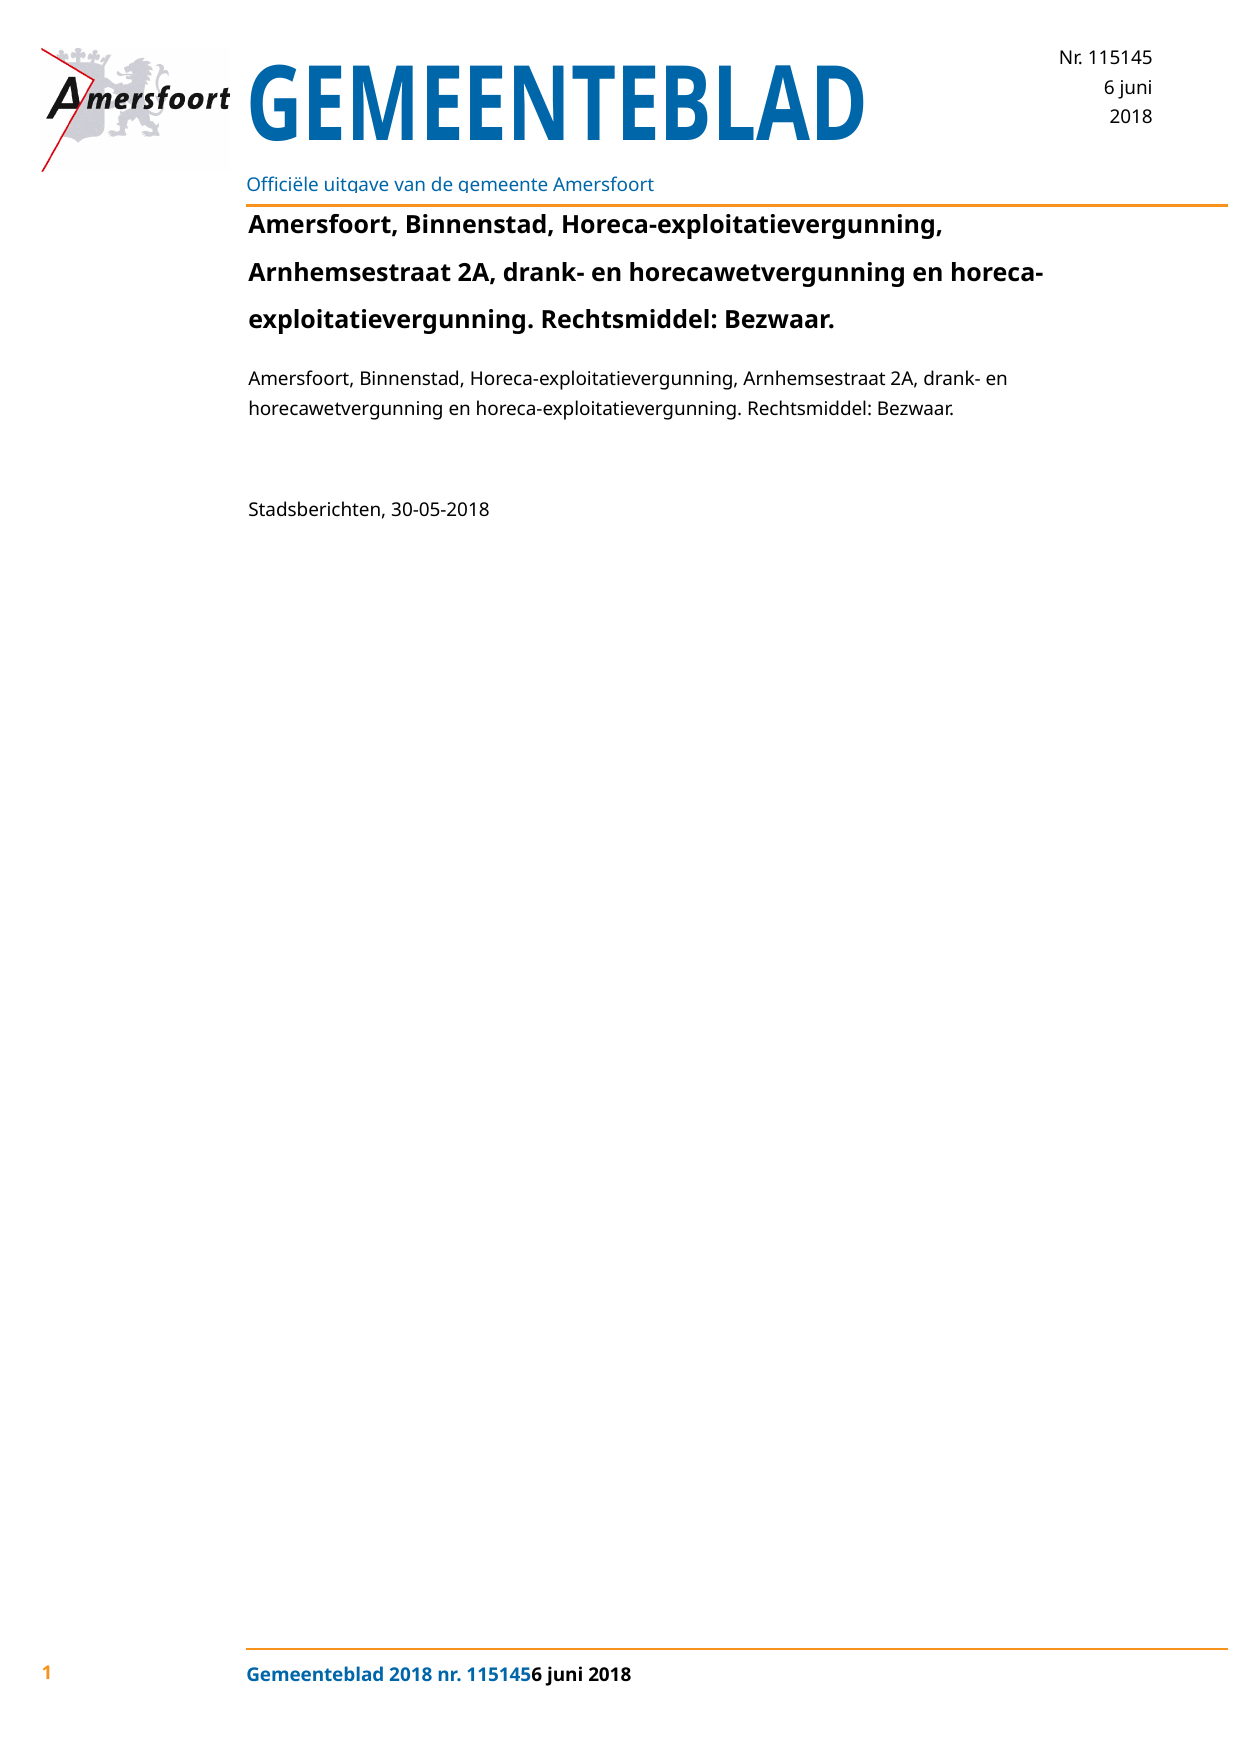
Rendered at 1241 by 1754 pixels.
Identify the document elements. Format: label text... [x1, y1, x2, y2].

text Amersfoort, Binnenstad, Horeca-exploitatievergunning, Arnhemsestraat 2A, drank- en horecawetvergunning en horeca-exploitatievergunning. Rechtsmiddel: Bezwaar. [248, 366, 1152, 421]
text Stadsberichten, 30-05-2018 [248, 496, 1152, 522]
text Amersfoort, Binnenstad, Horeca-exploitatievergunning, Arnhemsestraat 2A, drank- en horecawetvergunning en horeca-exploitatievergunning. Rechtsmiddel: Bezwaar. [248, 207, 1152, 336]
picture [41, 47, 231, 172]
